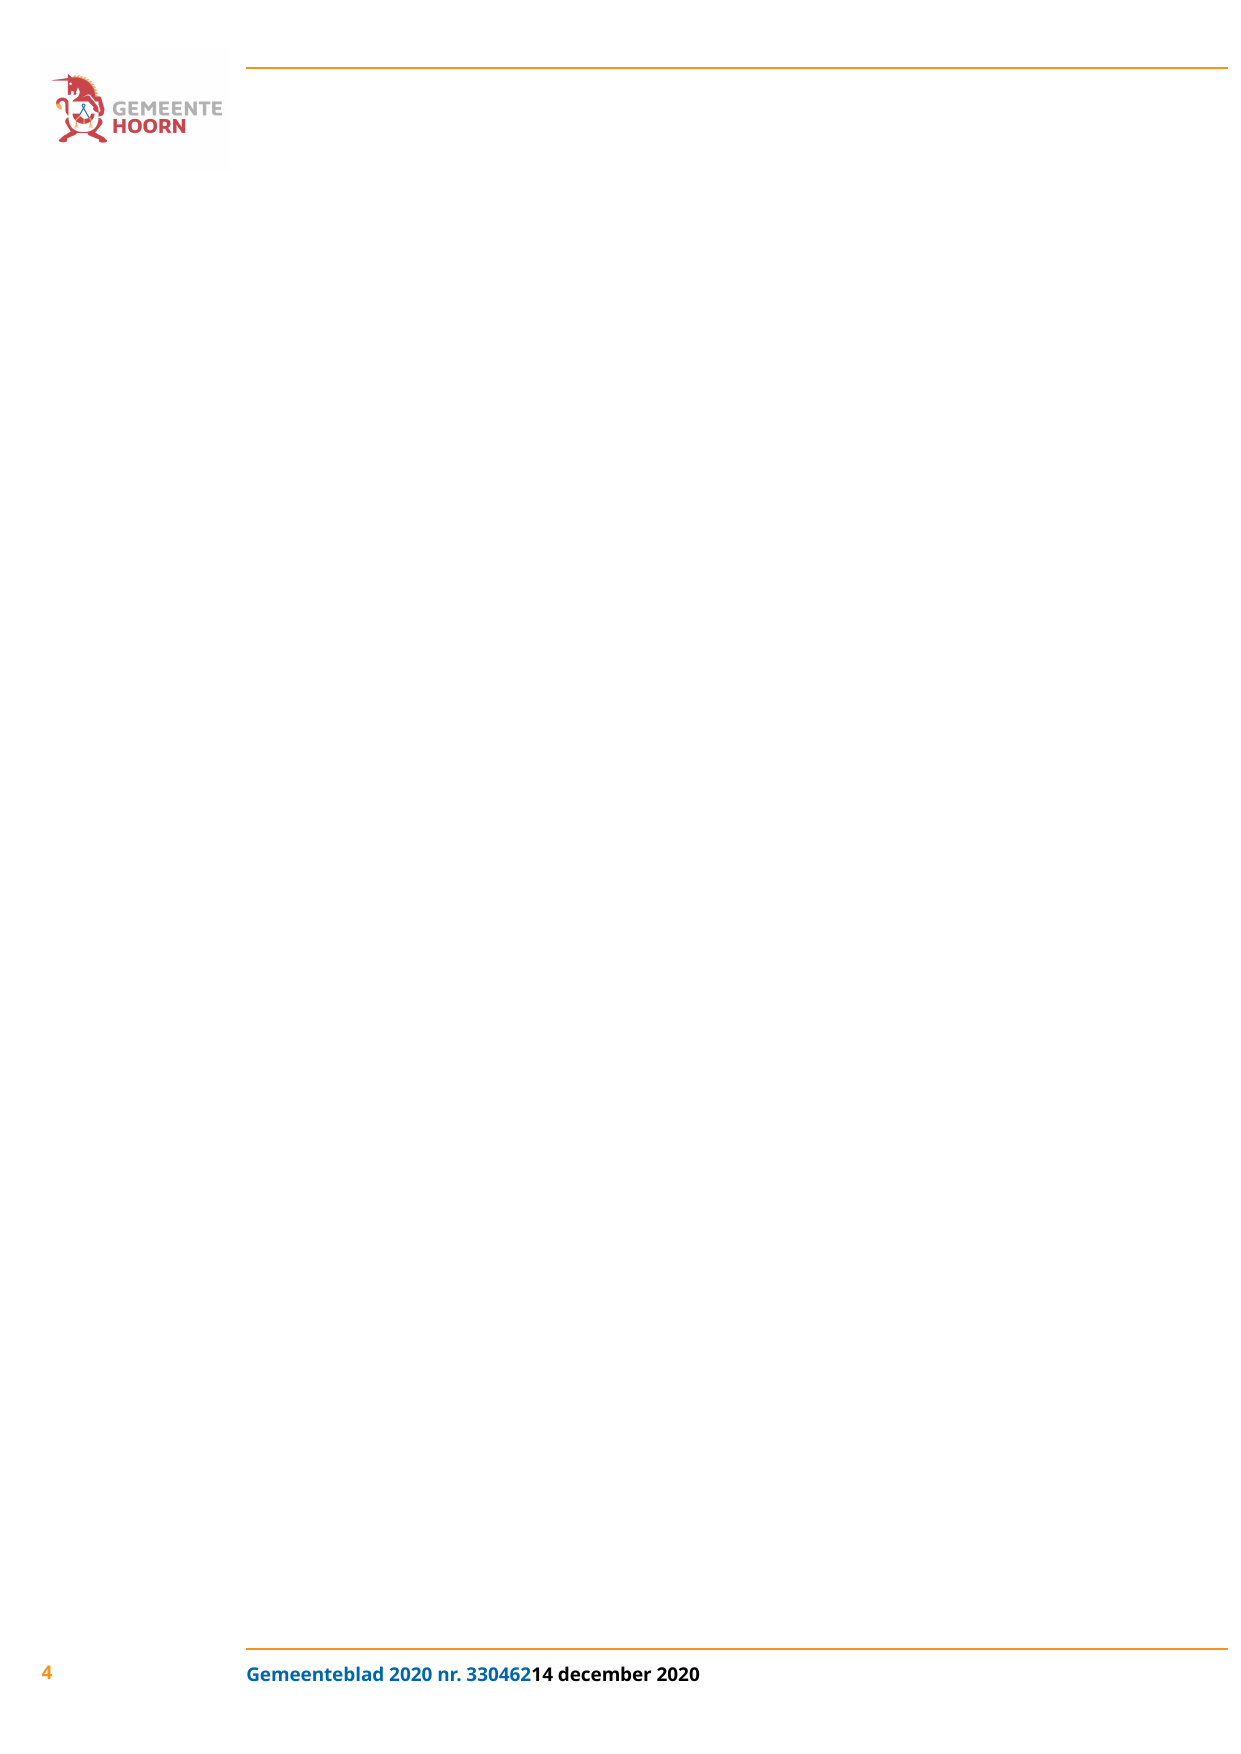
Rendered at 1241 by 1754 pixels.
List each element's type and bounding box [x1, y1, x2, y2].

picture [41, 47, 231, 172]
